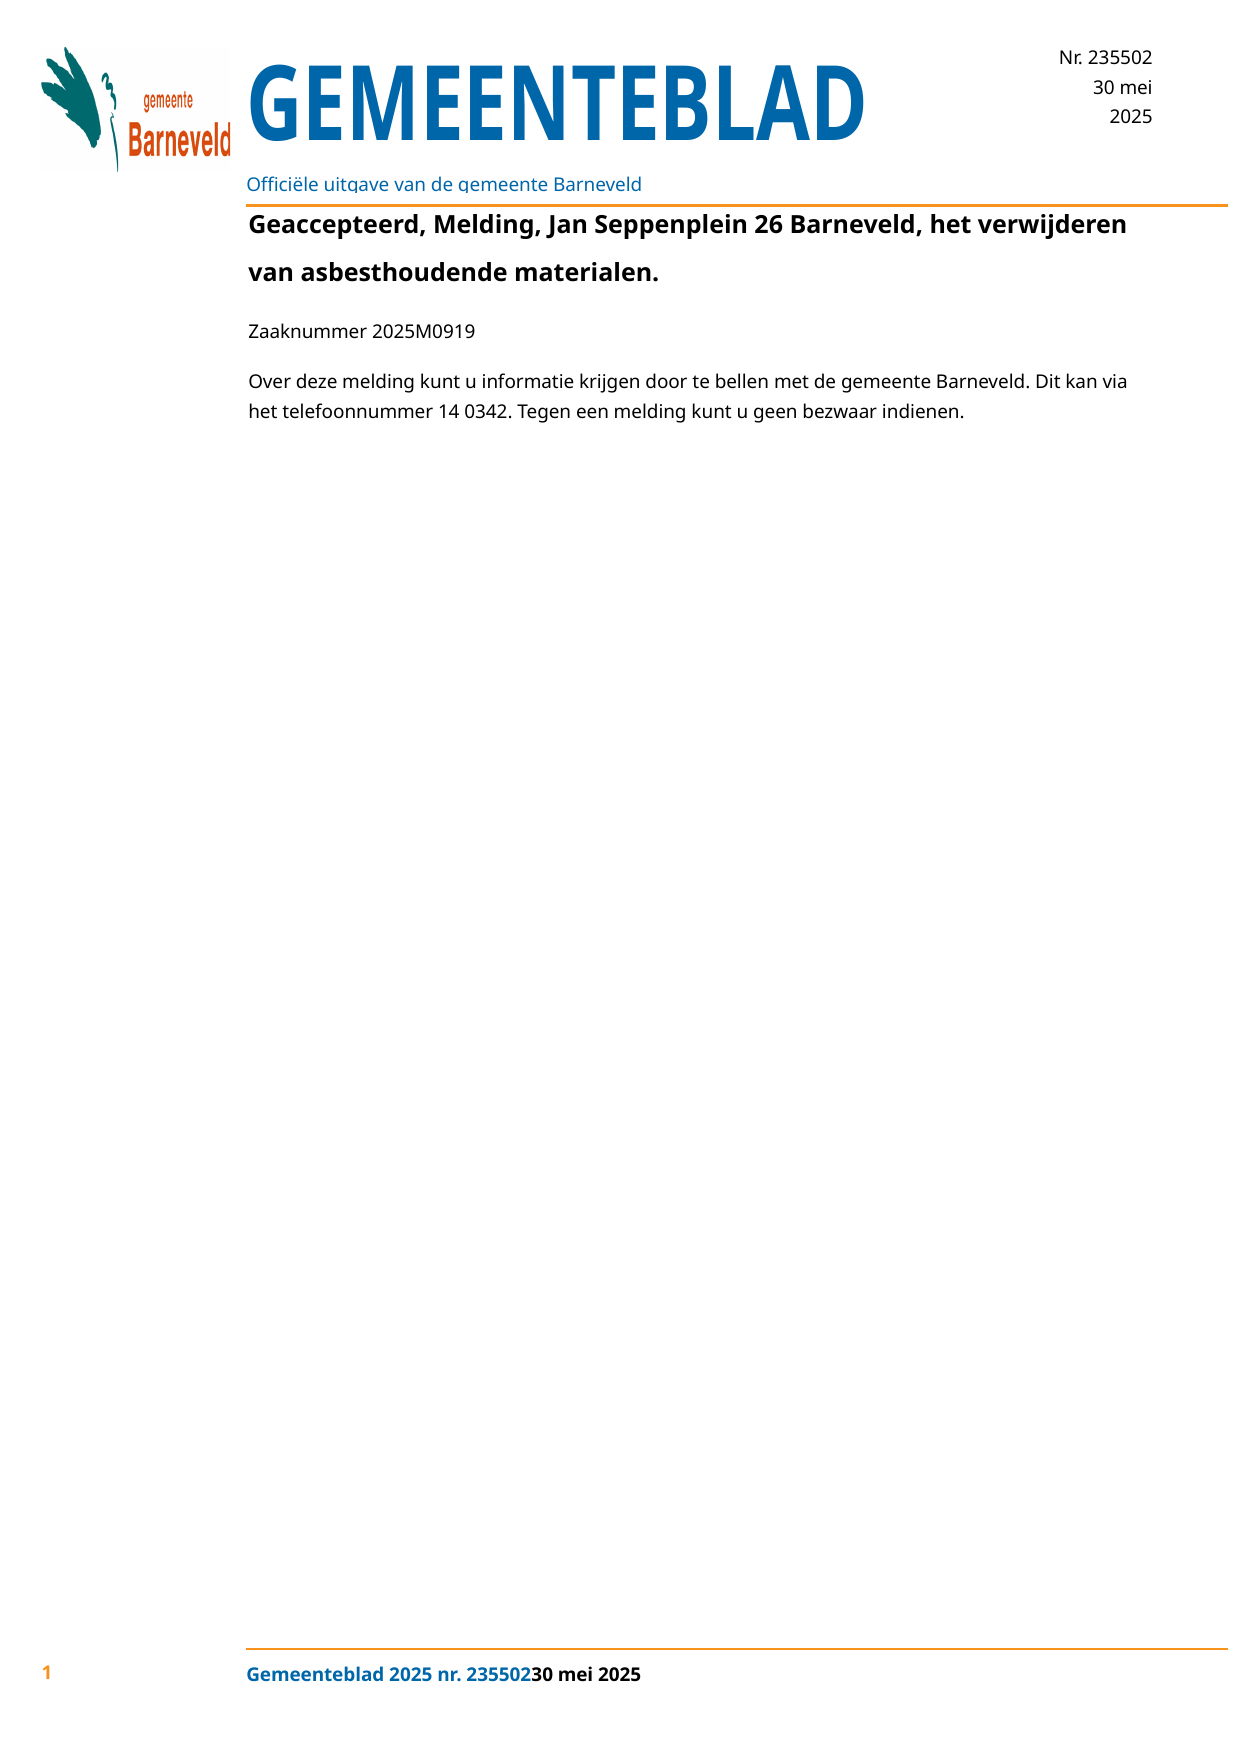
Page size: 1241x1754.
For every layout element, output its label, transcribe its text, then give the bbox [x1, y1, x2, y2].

picture [41, 47, 231, 172]
text Geaccepteerd, Melding, Jan Seppenplein 26 Barneveld, het verwijderen van asbesthoudende materialen. [248, 207, 1152, 288]
text Over deze melding kunt u informatie krijgen door te bellen met de gemeente Barneveld. Dit kan via het telefoonnummer 14 0342. Tegen een melding kunt u geen bezwaar indienen. [248, 368, 1152, 424]
text Zaaknummer 2025M0919 [248, 318, 1152, 344]
